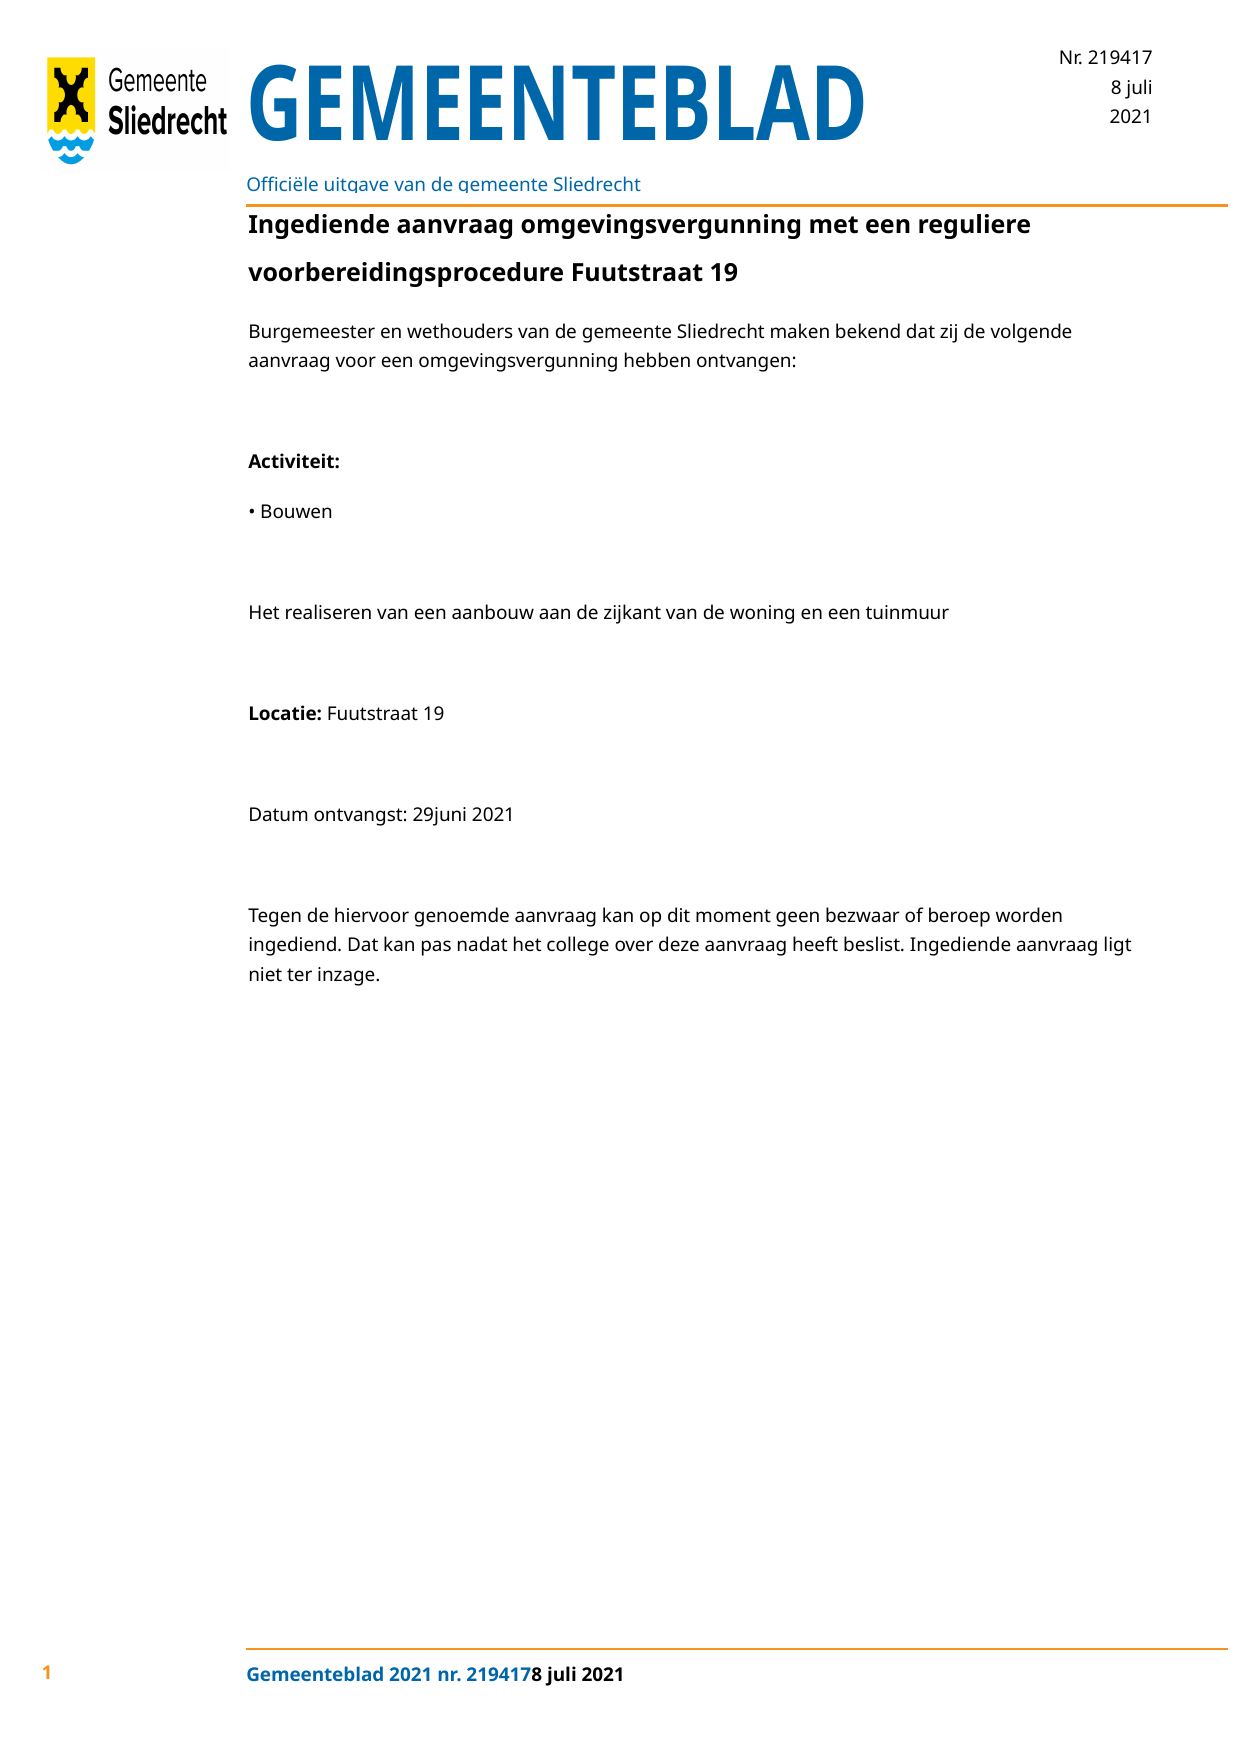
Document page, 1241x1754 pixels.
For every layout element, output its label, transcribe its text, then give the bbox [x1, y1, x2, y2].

text Activiteit: [248, 448, 1152, 474]
text • Bouwen [248, 499, 1152, 524]
text Het realiseren van een aanbouw aan de zijkant van de woning en een tuinmuur [248, 599, 1152, 625]
text Ingediende aanvraag omgevingsvergunning met een reguliere voorbereidingsprocedure Fuutstraat 19 [248, 207, 1152, 288]
text Tegen de hiervoor genoemde aanvraag kan op dit moment geen bezwaar of beroep worden ingediend. Dat kan pas nadat het college over deze aanvraag heeft beslist. Ingediende aanvraag ligt niet ter inzage. [248, 902, 1152, 987]
text Locatie: Fuutstraat 19 [248, 700, 1152, 726]
text Burgemeester en wethouders van de gemeente Sliedrecht maken bekend dat zij de volgende aanvraag voor een omgevingsvergunning hebben ontvangen: [248, 318, 1152, 373]
picture [41, 47, 231, 172]
text Datum ontvangst: 29juni 2021 [248, 801, 1152, 827]
